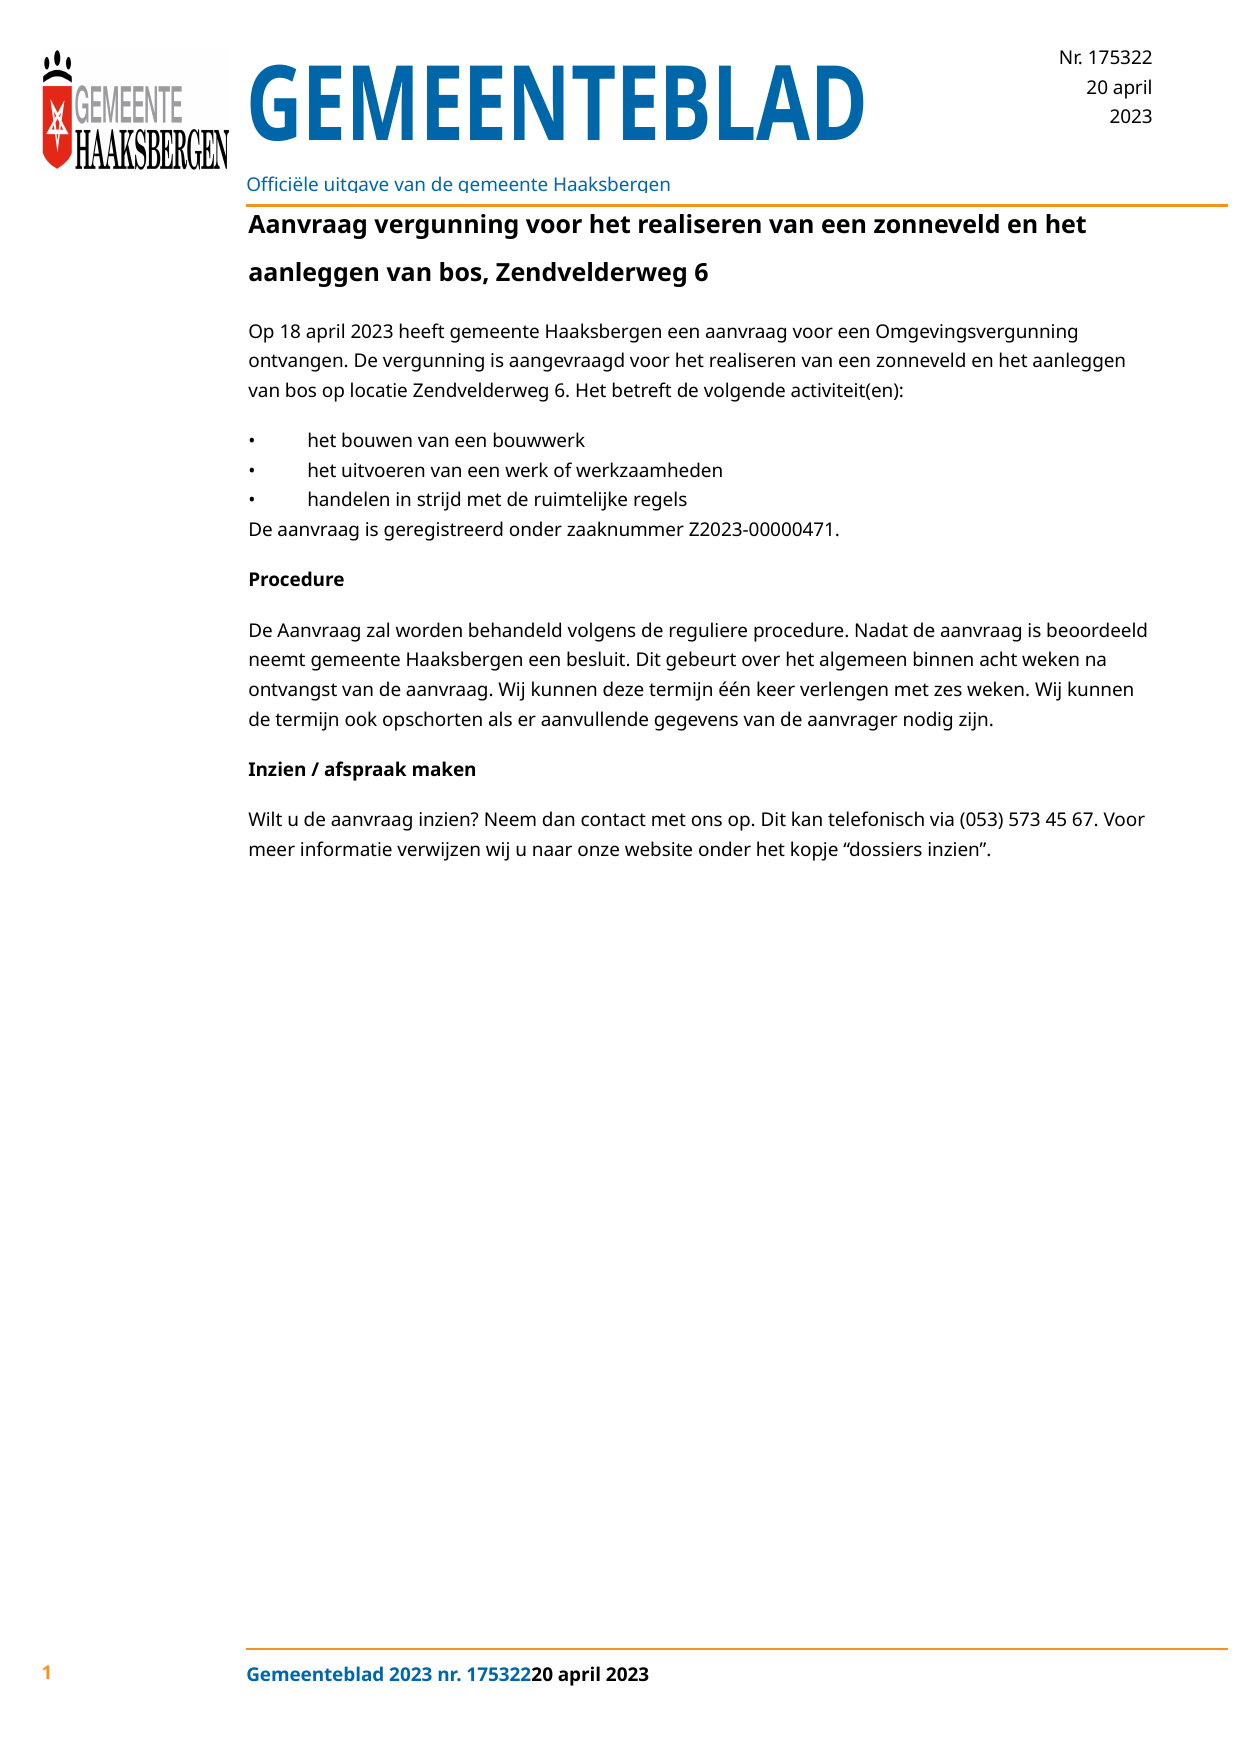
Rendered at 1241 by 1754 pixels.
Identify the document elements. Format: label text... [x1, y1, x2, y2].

text Inzien / afspraak maken [248, 756, 1152, 782]
text De Aanvraag zal worden behandeld volgens de reguliere procedure. Nadat de aanvraag is beoordeeld neemt gemeente Haaksbergen een besluit. Dit gebeurt over het algemeen binnen acht weken na ontvangst van de aanvraag. Wij kunnen deze termijn één keer verlengen met zes weken. Wij kunnen de termijn ook opschorten als er aanvullende gegevens van de aanvrager nodig zijn. [248, 617, 1152, 732]
list handelen in strijd met de ruimtelijke regels [248, 487, 1152, 512]
list het bouwen van een bouwwerk [248, 427, 1152, 453]
list het uitvoeren van een werk of werkzaamheden [248, 457, 1152, 483]
text Procedure [248, 567, 1152, 592]
text Op 18 april 2023 heeft gemeente Haaksbergen een aanvraag voor een Omgevingsvergunning ontvangen. De vergunning is aangevraagd voor het realiseren van een zonneveld en het aanleggen van bos op locatie Zendvelderweg 6. Het betreft de volgende activiteit(en): [248, 318, 1152, 403]
picture [41, 47, 231, 172]
text De aanvraag is geregistreerd onder zaaknummer Z2023-00000471. [248, 516, 1152, 542]
text Aanvraag vergunning voor het realiseren van een zonneveld en het aanleggen van bos, Zendvelderweg 6 [248, 207, 1152, 288]
text Wilt u de aanvraag inzien? Neem dan contact met ons op. Dit kan telefonisch via (053) 573 45 67. Voor meer informatie verwijzen wij u naar onze website onder het kopje “dossiers inzien”. [248, 807, 1152, 862]
